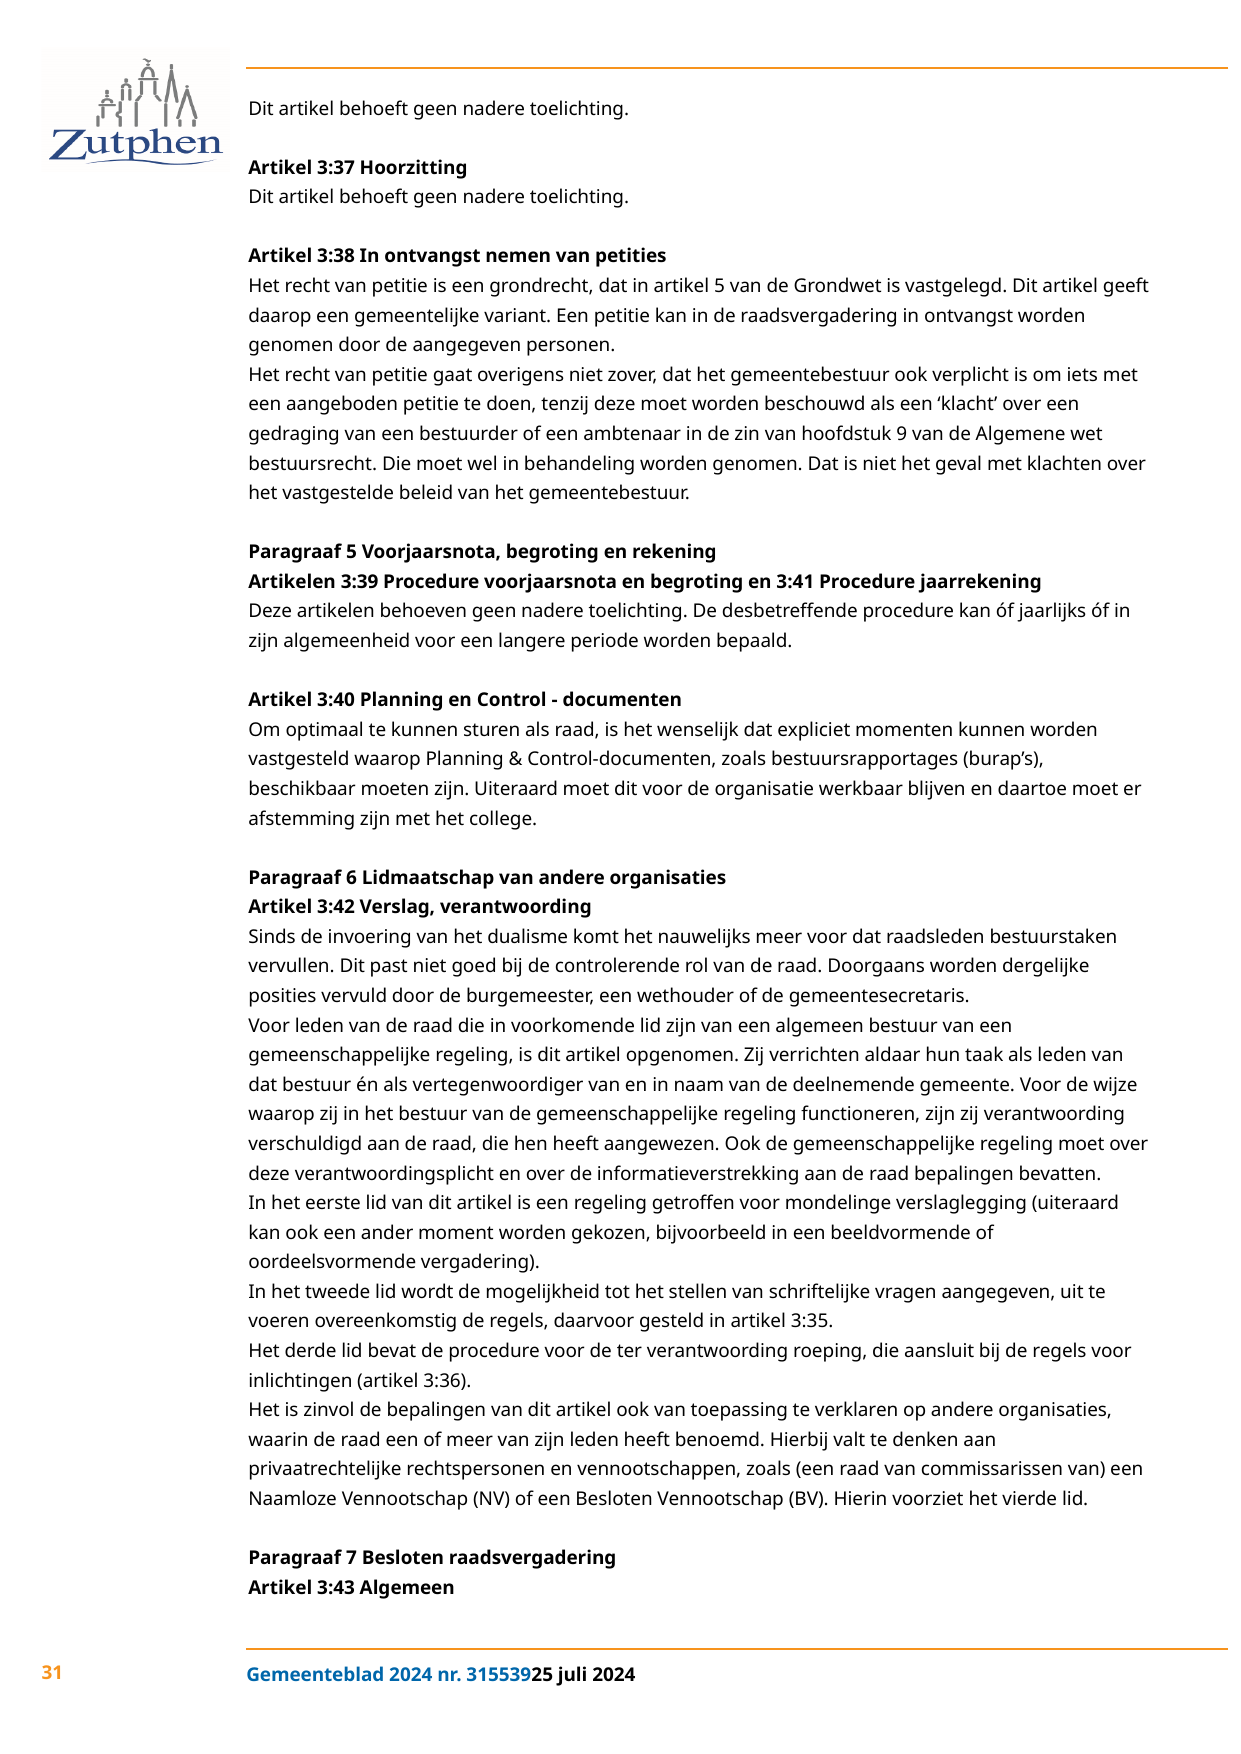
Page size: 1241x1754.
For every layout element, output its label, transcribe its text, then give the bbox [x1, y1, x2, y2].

text Paragraaf 5 Voorjaarsnota, begroting en rekening [248, 538, 1152, 564]
text Deze artikelen behoeven geen nadere toelichting. De desbetreffende procedure kan óf jaarlijks óf in zijn algemeenheid voor een langere periode worden bepaald. [248, 598, 1152, 653]
text Artikel 3:37 Hoorzitting [248, 154, 1152, 180]
text Dit artikel behoeft geen nadere toelichting. [248, 183, 1152, 209]
picture [41, 47, 231, 172]
text Het is zinvol de bepalingen van dit artikel ook van toepassing te verklaren op andere organisaties, waarin de raad een of meer van zijn leden heeft benoemd. Hierbij valt te denken aan privaatrechtelijke rechtspersonen en vennootschappen, zoals (een raad van commissarissen van) een Naamloze Vennootschap (NV) of een Besloten Vennootschap (BV). Hierin voorziet het vierde lid. [248, 1396, 1152, 1511]
text Artikelen 3:39 Procedure voorjaarsnota en begroting en 3:41 Procedure jaarrekening [248, 568, 1152, 594]
text Dit artikel behoeft geen nadere toelichting. [248, 95, 1152, 121]
text Artikel 3:43 Algemeen [248, 1574, 1152, 1600]
text Artikel 3:42 Verslag, verantwoording [248, 893, 1152, 919]
text Het recht van petitie gaat overigens niet zover, dat het gemeentebestuur ook verplicht is om iets met een aangeboden petitie te doen, tenzij deze moet worden beschouwd als een ‘klacht’ over een gedraging van een bestuurder of een ambtenaar in de zin van hoofdstuk 9 van de Algemene wet bestuursrecht. Die moet wel in behandeling worden genomen. Dat is niet het geval met klachten over het vastgestelde beleid van het gemeentebestuur. [248, 361, 1152, 505]
text Paragraaf 7 Besloten raadsvergadering [248, 1544, 1152, 1570]
text Om optimaal te kunnen sturen als raad, is het wenselijk dat expliciet momenten kunnen worden vastgesteld waarop Planning & Control-documenten, zoals bestuursrapportages (burap’s), beschikbaar moeten zijn. Uiteraard moet dit voor de organisatie werkbaar blijven en daartoe moet er afstemming zijn met het college. [248, 716, 1152, 831]
text In het eerste lid van dit artikel is een regeling getroffen voor mondelinge verslaglegging (uiteraard kan ook een ander moment worden gekozen, bijvoorbeeld in een beeldvormende of oordeelsvormende vergadering). [248, 1189, 1152, 1274]
text Het recht van petitie is een grondrecht, dat in artikel 5 van de Grondwet is vastgelegd. Dit artikel geeft daarop een gemeentelijke variant. Een petitie kan in de raadsvergadering in ontvangst worden genomen door de aangegeven personen. [248, 272, 1152, 357]
text Voor leden van de raad die in voorkomende lid zijn van een algemeen bestuur van een gemeenschappelijke regeling, is dit artikel opgenomen. Zij verrichten aldaar hun taak als leden van dat bestuur én als vertegenwoordiger van en in naam van de deelnemende gemeente. Voor de wijze waarop zij in het bestuur van de gemeenschappelijke regeling functioneren, zijn zij verantwoording verschuldigd aan de raad, die hen heeft aangewezen. Ook de gemeenschappelijke regeling moet over deze verantwoordingsplicht en over de informatieverstrekking aan de raad bepalingen bevatten. [248, 1012, 1152, 1186]
text Paragraaf 6 Lidmaatschap van andere organisaties [248, 864, 1152, 890]
text In het tweede lid wordt de mogelijkheid tot het stellen van schriftelijke vragen aangegeven, uit te voeren overeenkomstig de regels, daarvoor gesteld in artikel 3:35. [248, 1278, 1152, 1333]
text Artikel 3:38 In ontvangst nemen van petities [248, 243, 1152, 268]
text Het derde lid bevat de procedure voor de ter verantwoording roeping, die aansluit bij de regels voor inlichtingen (artikel 3:36). [248, 1337, 1152, 1393]
text Artikel 3:40 Planning en Control - documenten [248, 686, 1152, 712]
text Sinds de invoering van het dualisme komt het nauwelijks meer voor dat raadsleden bestuurstaken vervullen. Dit past niet goed bij de controlerende rol van de raad. Doorgaans worden dergelijke posities vervuld door de burgemeester, een wethouder of de gemeentesecretaris. [248, 923, 1152, 1008]
